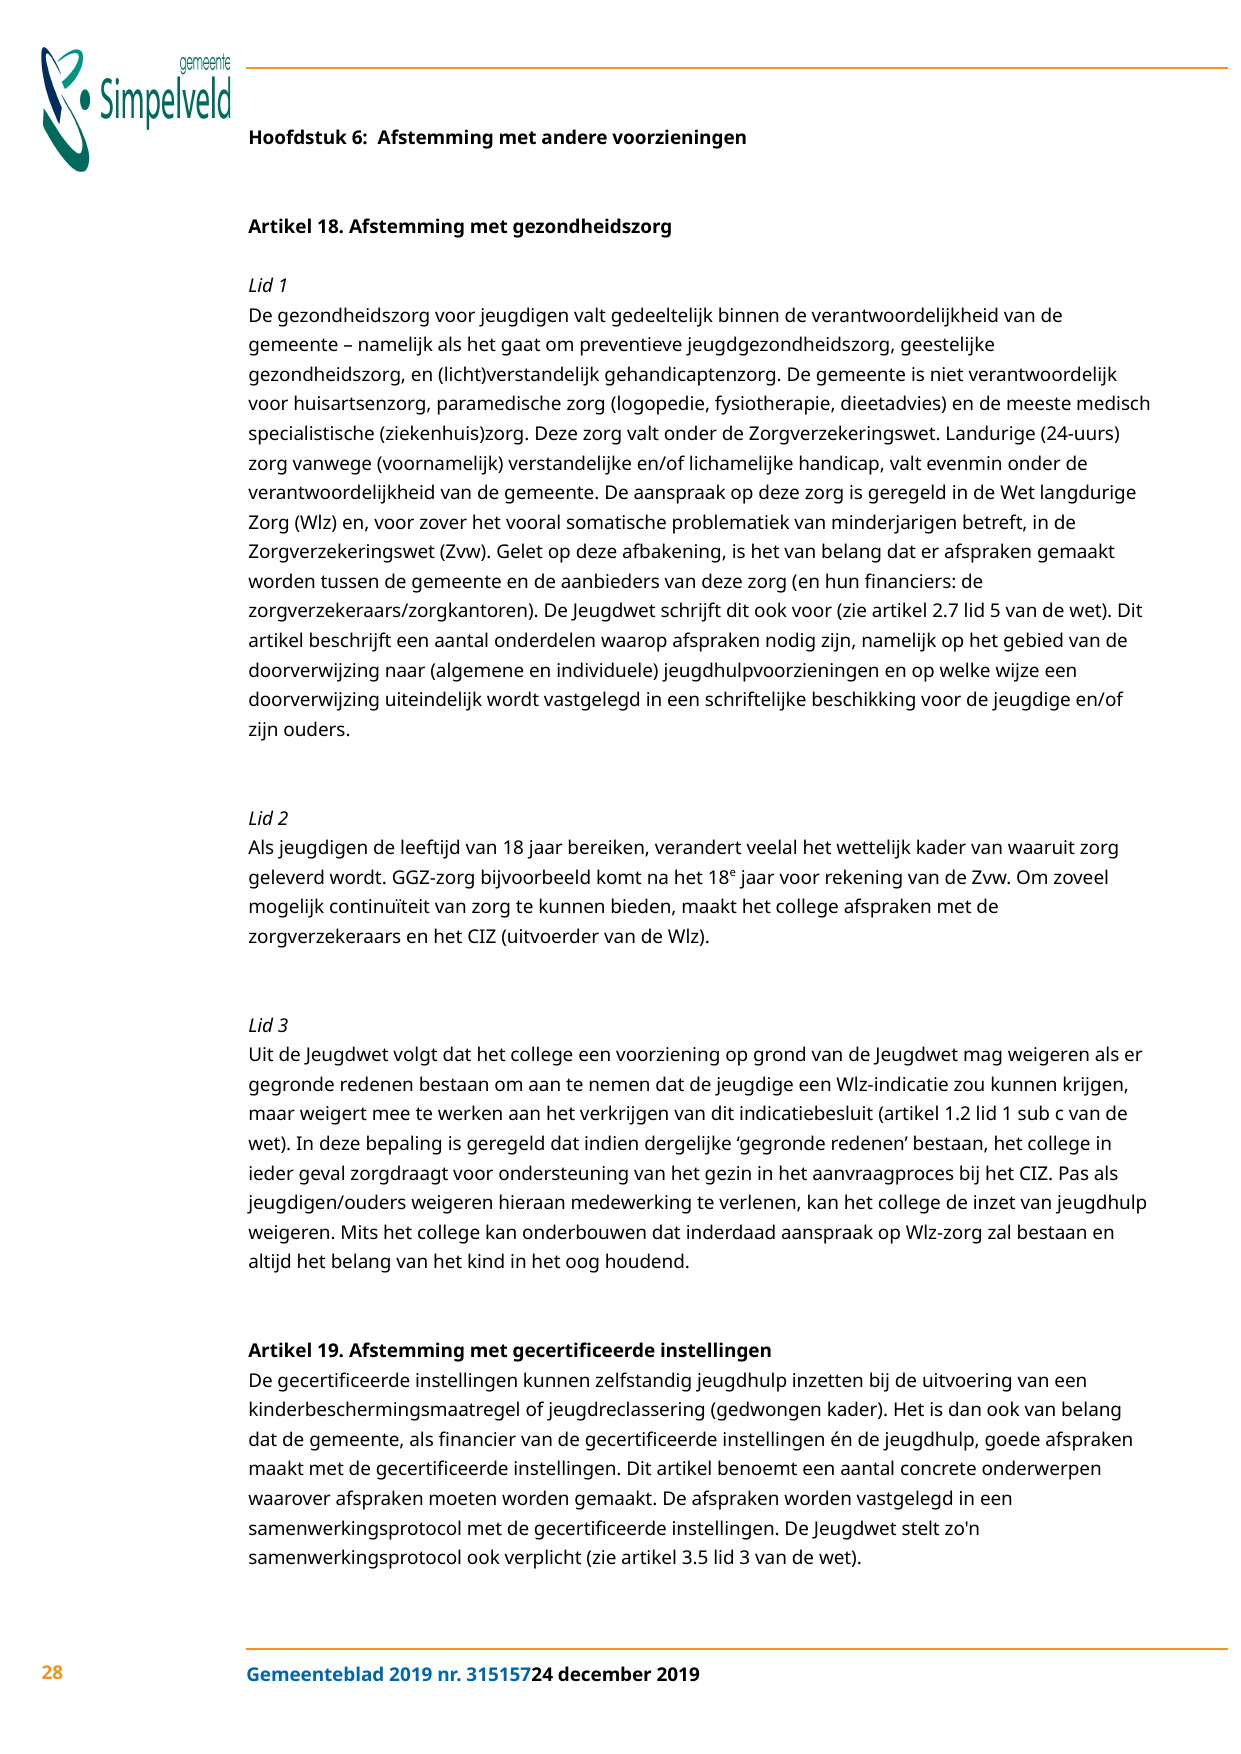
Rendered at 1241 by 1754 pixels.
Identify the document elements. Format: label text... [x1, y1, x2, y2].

text De gecertificeerde instellingen kunnen zelfstandig jeugdhulp inzetten bij de uitvoering van een kinderbeschermingsmaatregel of jeugdreclassering (gedwongen kader). Het is dan ook van belang dat de gemeente, als financier van de gecertificeerde instellingen én de jeugdhulp, goede afspraken maakt met de gecertificeerde instellingen. Dit artikel benoemt een aantal concrete onderwerpen waarover afspraken moeten worden gemaakt. De afspraken worden vastgelegd in een samenwerkingsprotocol met de gecertificeerde instellingen. De Jeugdwet stelt zo'n samenwerkingsprotocol ook verplicht (zie artikel 3.5 lid 3 van de wet). [248, 1367, 1152, 1570]
text Lid 1 [248, 272, 1152, 298]
text Lid 2 [248, 805, 1152, 831]
text Uit de Jeugdwet volgt dat het college een voorziening op grond van de Jeugdwet mag weigeren als er gegronde redenen bestaan om aan te nemen dat de jeugdige een Wlz-indicatie zou kunnen krijgen, maar weigert mee te werken aan het verkrijgen van dit indicatiebesluit (artikel 1.2 lid 1 sub c van de wet). In deze bepaling is geregeld dat indien dergelijke ‘gegronde redenen’ bestaan, het college in ieder geval zorgdraagt voor ondersteuning van het gezin in het aanvraagproces bij het CIZ. Pas als jeugdigen/ouders weigeren hieraan medewerking te verlenen, kan het college de inzet van jeugdhulp weigeren. Mits het college kan onderbouwen dat inderdaad aanspraak op Wlz-zorg zal bestaan en altijd het belang van het kind in het oog houdend. [248, 1041, 1152, 1274]
text Lid 3 [248, 1012, 1152, 1038]
text Artikel 19. Afstemming met gecertificeerde instellingen [248, 1337, 1152, 1363]
picture [41, 47, 231, 172]
text De gezondheidszorg voor jeugdigen valt gedeeltelijk binnen de verantwoordelijkheid van de gemeente – namelijk als het gaat om preventieve jeugdgezondheidszorg, geestelijke gezondheidszorg, en (licht)verstandelijk gehandicaptenzorg. De gemeente is niet verantwoordelijk voor huisartsenzorg, paramedische zorg (logopedie, fysiotherapie, dieetadvies) en de meeste medisch specialistische (ziekenhuis)zorg. Deze zorg valt onder de Zorgverzekeringswet. Landurige (24-uurs) zorg vanwege (voornamelijk) verstandelijke en/of lichamelijke handicap, valt evenmin onder de verantwoordelijkheid van de gemeente. De aanspraak op deze zorg is geregeld in de Wet langdurige Zorg (Wlz) en, voor zover het vooral somatische problematiek van minderjarigen betreft, in de Zorgverzekeringswet (Zvw). Gelet op deze afbakening, is het van belang dat er afspraken gemaakt worden tussen de gemeente en de aanbieders van deze zorg (en hun financiers: de zorgverzekeraars/zorgkantoren). De Jeugdwet schrijft dit ook voor (zie artikel 2.7 lid 5 van de wet). Dit artikel beschrijft een aantal onderdelen waarop afspraken nodig zijn, namelijk op het gebied van de doorverwijzing naar (algemene en individuele) jeugdhulpvoorzieningen en op welke wijze een doorverwijzing uiteindelijk wordt vastgelegd in een schriftelijke beschikking voor de jeugdige en/of zijn ouders. [248, 302, 1152, 742]
text Hoofdstuk 6: Afstemming met andere voorzieningen [248, 124, 1152, 150]
text Artikel 18. Afstemming met gezondheidszorg [248, 213, 1152, 239]
text Als jeugdigen de leeftijd van 18 jaar bereiken, verandert veelal het wettelijk kader van waaruit zorg geleverd wordt. GGZ-zorg bijvoorbeeld komt na het 18e jaar voor rekening van de Zvw. Om zoveel mogelijk continuïteit van zorg te kunnen bieden, maakt het college afspraken met de zorgverzekeraars en het CIZ (uitvoerder van de Wlz). [248, 834, 1152, 949]
